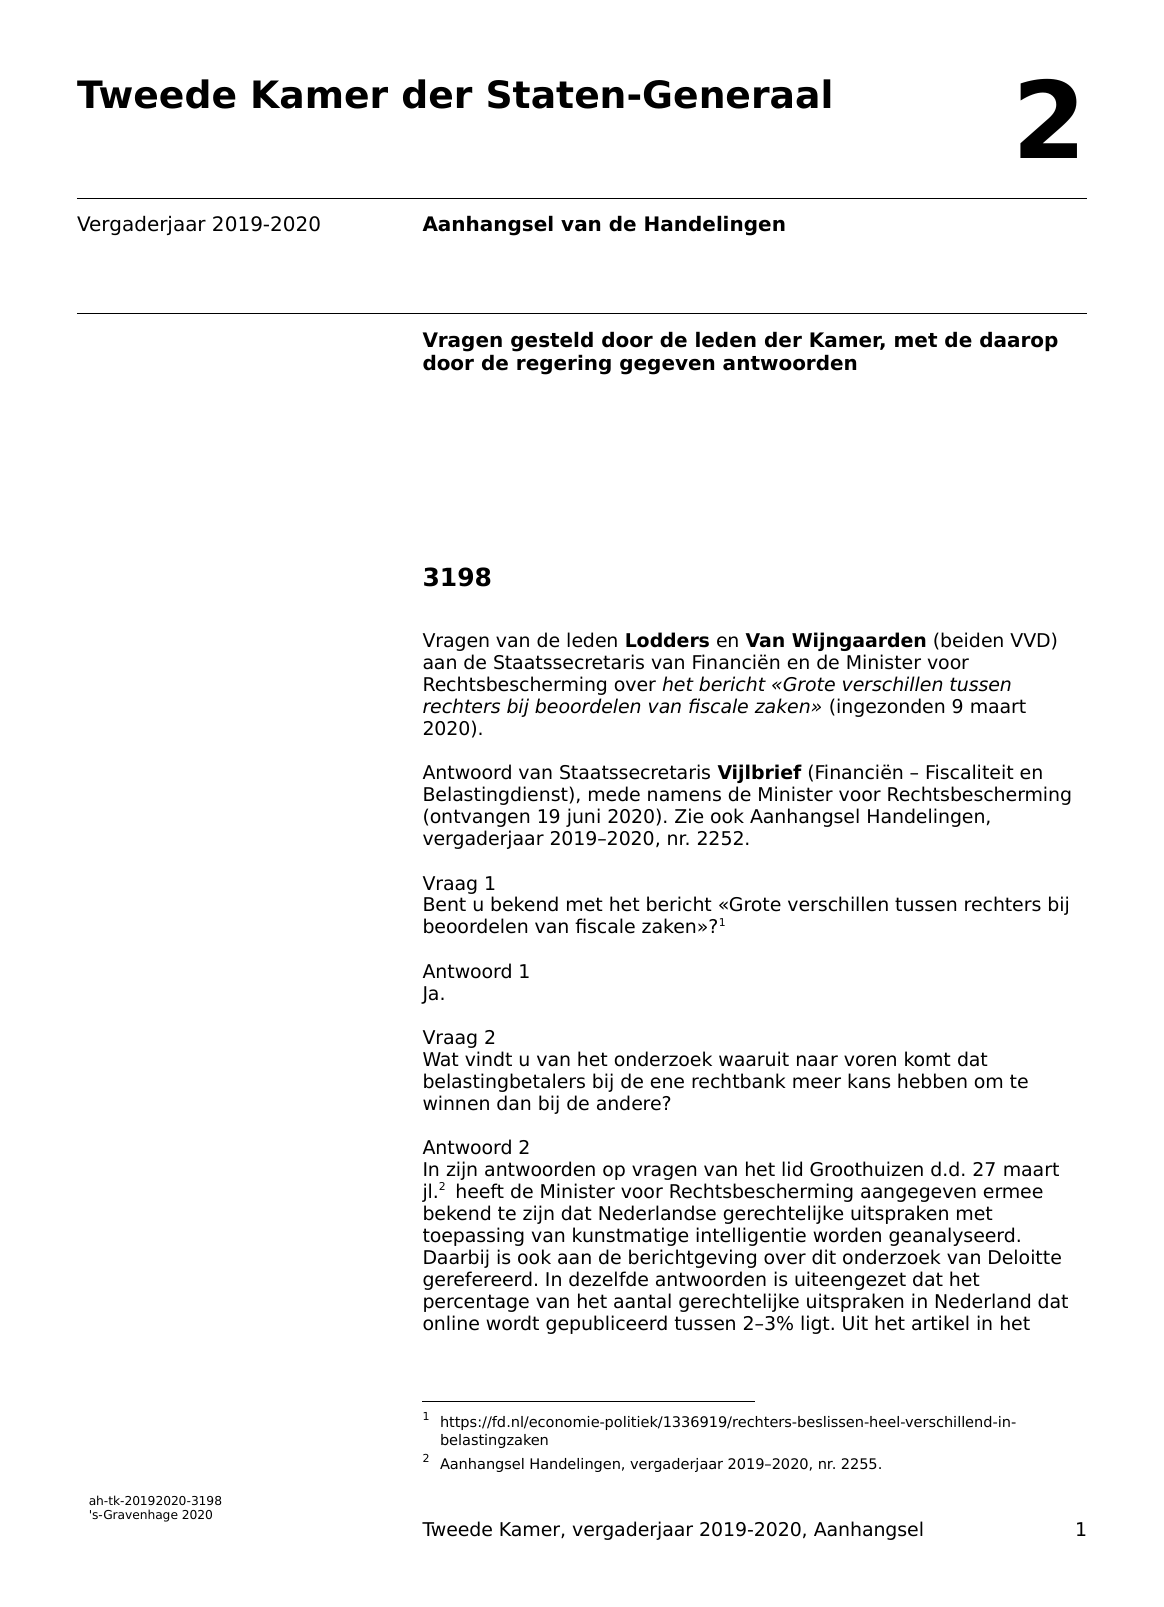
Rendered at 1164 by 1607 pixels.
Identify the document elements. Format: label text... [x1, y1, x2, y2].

text Ja. [422, 982, 1087, 1004]
text Antwoord 1 [422, 961, 1087, 982]
table_cell Vergaderjaar 2019-2020 [77, 199, 422, 313]
text ah-tk-20192020-3198 [88, 1494, 323, 1508]
table_header Tweede Kamer der Staten-Generaal [77, 59, 886, 198]
text Bent u bekend met het bericht «Grote verschillen tussen rechters bij beoordelen van fiscale zaken»? [422, 894, 1087, 938]
text Aanhangsel Handelingen, vergaderjaar 2019–2020, nr. 2255. [422, 1452, 1087, 1474]
text Vraag 1 [422, 872, 1087, 894]
text 's-Gravenhage 2020 [88, 1508, 323, 1522]
text Antwoord van Staatssecretaris Vijlbrief (Financiën – Fiscaliteit en Belastingdienst), mede namens de Minister voor Rechtsbescherming (ontvangen 19 juni 2020). Zie ook Aanhangsel Handelingen, vergaderjaar 2019–2020, nr. 2252. [422, 762, 1087, 850]
text Vragen van de leden Lodders en Van Wijngaarden (beiden VVD) aan de Staatssecretaris van Financiën en de Minister voor Rechtsbescherming over het bericht «Grote verschillen tussen rechters bij beoordelen van fiscale zaken» (ingezonden 9 maart 2020). [422, 630, 1087, 740]
table_cell Aanhangsel van de Handelingen [422, 199, 1087, 313]
text 3198 [422, 563, 1087, 592]
text Wat vindt u van het onderzoek waaruit naar voren komt dat belastingbetalers bij de ene rechtbank meer kans hebben om te winnen dan bij de andere? [422, 1049, 1087, 1114]
text Vraag 2 [422, 1027, 1087, 1049]
text In zijn antwoorden op vragen van het lid Groothuizen d.d. 27 maart jl. heeft de Minister voor Rechtsbescherming aangegeven ermee bekend te zijn dat Nederlandse gerechtelijke uitspraken met toepassing van kunstmatige intelligentie worden geanalyseerd. Daarbij is ook aan de berichtgeving over dit onderzoek van Deloitte gerefereerd. In dezelfde antwoorden is uiteengezet dat het percentage van het aantal gerechtelijke uitspraken in Nederland dat online wordt gepubliceerd tussen 2–3% ligt. Uit het artikel in het [422, 1159, 1087, 1334]
text https://fd.nl/economie-politiek/1336919/rechters-beslissen-heel-verschillend-in-belastingzaken [422, 1410, 1087, 1449]
table_cell [77, 314, 422, 375]
text Antwoord 2 [422, 1137, 1087, 1159]
table_cell Vragen gesteld door de leden der Kamer, met de daarop door de regering gegeven antwoorden [422, 314, 1087, 375]
table_header 2 [886, 59, 1087, 198]
